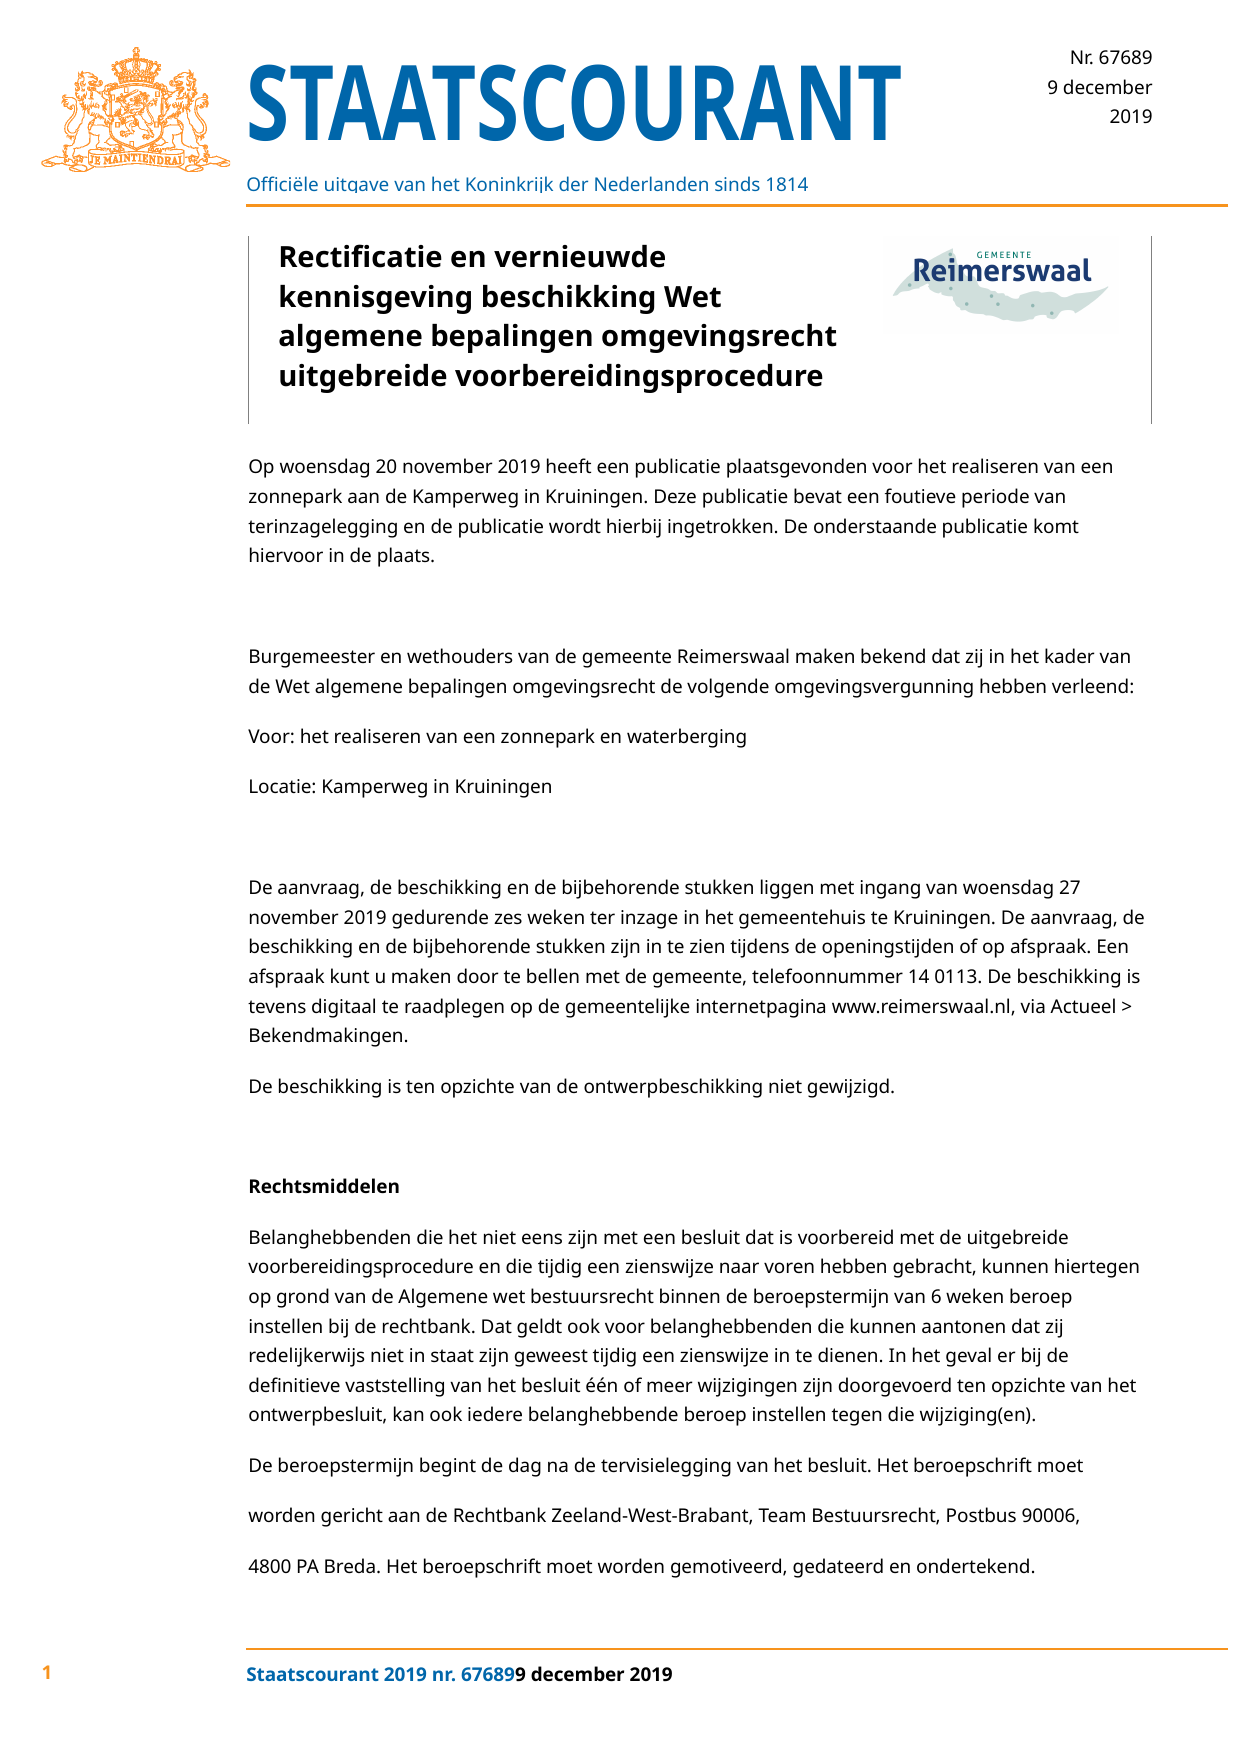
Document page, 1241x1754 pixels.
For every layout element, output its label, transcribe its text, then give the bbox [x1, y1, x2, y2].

text Rechtsmiddelen [248, 1174, 1152, 1199]
text worden gericht aan de Rechtbank Zeeland-West-Brabant, Team Bestuursrecht, Postbus 90006, [248, 1502, 1152, 1528]
text Op woensdag 20 november 2019 heeft een publicatie plaatsgevonden voor het realiseren van een zonnepark aan de Kamperweg in Kruiningen. Deze publicatie bevat een foutieve periode van terinzagelegging en de publicatie wordt hierbij ingetrokken. De onderstaande publicatie komt hiervoor in de plaats. [248, 454, 1152, 568]
table_header [850, 236, 1151, 424]
text Burgemeester en wethouders van de gemeente Reimerswaal maken bekend dat zij in het kader van de Wet algemene bepalingen omgevingsrecht de volgende omgevingsvergunning hebben verleend: [248, 643, 1152, 698]
picture [882, 236, 1119, 334]
text Voor: het realiseren van een zonnepark en waterberging [248, 723, 1152, 749]
text 4800 PA Breda. Het beroepschrift moet worden gemotiveerd, gedateerd en ondertekend. [248, 1553, 1152, 1578]
text De beroepstermijn begint de dag na de tervisielegging van het besluit. Het beroepschrift moet [248, 1452, 1152, 1478]
picture [41, 47, 231, 172]
text Belanghebbenden die het niet eens zijn met een besluit dat is voorbereid met de uitgebreide voorbereidingsprocedure en die tijdig een zienswijze naar voren hebben gebracht, kunnen hiertegen op grond van de Algemene wet bestuursrecht binnen de beroepstermijn van 6 weken beroep instellen bij de rechtbank. Dat geldt ook voor belanghebbenden die kunnen aantonen dat zij redelijkerwijs niet in staat zijn geweest tijdig een zienswijze in te dienen. In het geval er bij de definitieve vaststelling van het besluit één of meer wijzigingen zijn doorgevoerd ten opzichte van het ontwerpbesluit, kan ook iedere belanghebbende beroep instellen tegen die wijziging(en). [248, 1224, 1152, 1427]
text Locatie: Kamperweg in Kruiningen [248, 774, 1152, 799]
text De beschikking is ten opzichte van de ontwerpbeschikking niet gewijzigd. [248, 1073, 1152, 1098]
text De aanvraag, de beschikking en de bijbehorende stukken liggen met ingang van woensdag 27 november 2019 gedurende zes weken ter inzage in het gemeentehuis te Kruiningen. De aanvraag, de beschikking en de bijbehorende stukken zijn in te zien tijdens de openingstijden of op afspraak. Een afspraak kunt u maken door te bellen met de gemeente, telefoonnummer 14 0113. De beschikking is tevens digitaal te raadplegen op de gemeentelijke internetpagina www.reimerswaal.nl, via Actueel > Bekendmakingen. [248, 874, 1152, 1048]
table_header Rectificatie en vernieuwde kennisgeving beschikking Wet algemene bepalingen omgevingsrecht uitgebreide voorbereidingsprocedure [249, 236, 850, 424]
